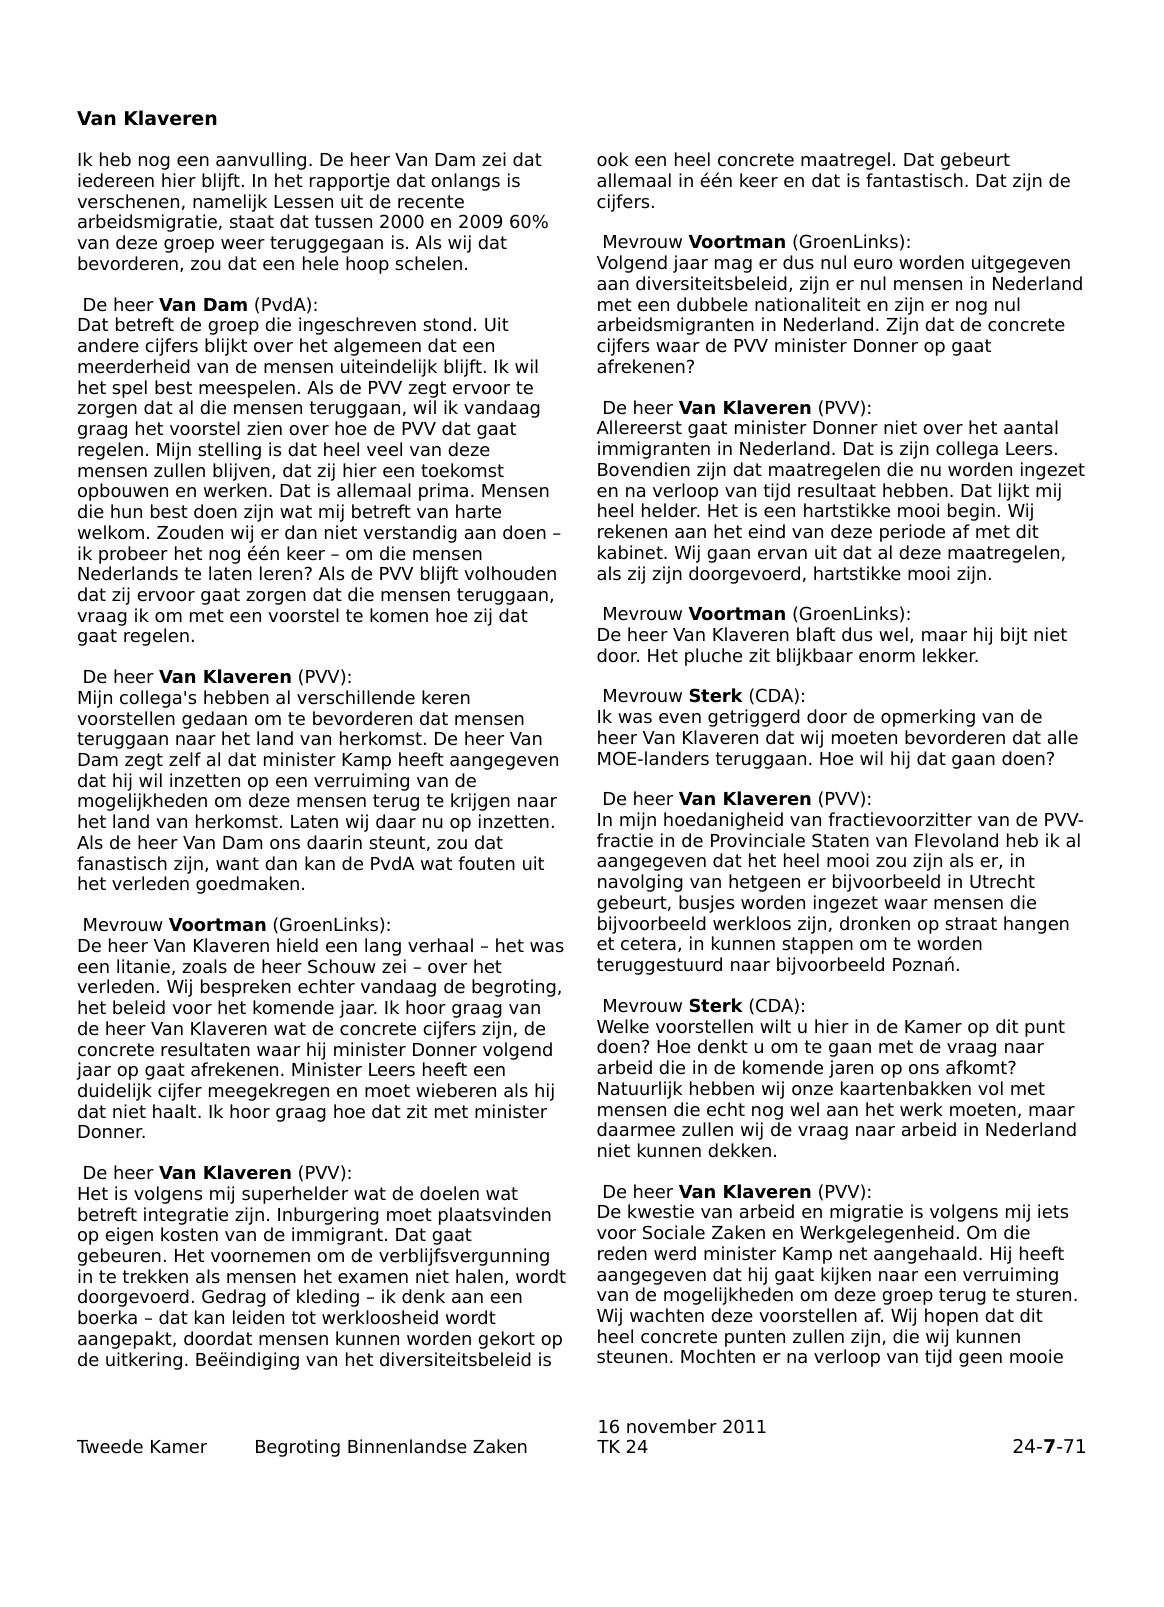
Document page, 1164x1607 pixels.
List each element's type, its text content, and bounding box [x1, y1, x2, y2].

text De heer Van Klaveren (PVV): [596, 1182, 1087, 1202]
text Welke voorstellen wilt u hier in de Kamer op dit punt doen? Hoe denkt u om te gaan met de vraag naar arbeid die in de komende jaren op ons afkomt? Natuurlijk hebben wij onze kaartenbakken vol met mensen die echt nog wel aan het werk moeten, maar daarmee zullen wij de vraag naar arbeid in Nederland niet kunnen dekken. [596, 1016, 1087, 1162]
text De heer Van Klaveren (PVV): [77, 667, 567, 688]
text Allereerst gaat minister Donner niet over het aantal immigranten in Nederland. Dat is zijn collega Leers. Bovendien zijn dat maatregelen die nu worden ingezet en na verloop van tijd resultaat hebben. Dat lijkt mij heel helder. Het is een hartstikke mooi begin. Wij rekenen aan het eind van deze periode af met dit kabinet. Wij gaan ervan uit dat al deze maatregelen, als zij zijn doorgevoerd, hartstikke mooi zijn. [596, 418, 1087, 584]
text De heer Van Dam (PvdA): [77, 294, 567, 315]
text De heer Van Klaveren blaft dus wel, maar hij bijt niet door. Het pluche zit blijkbaar enorm lekker. [596, 625, 1087, 666]
text Dat betreft de groep die ingeschreven stond. Uit andere cijfers blijkt over het algemeen dat een meerderheid van de mensen uiteindelijk blijft. Ik wil het spel best meespelen. Als de PVV zegt ervoor te zorgen dat al die mensen teruggaan, wil ik vandaag graag het voorstel zien over hoe de PVV dat gaat regelen. Mijn stelling is dat heel veel van deze mensen zullen blijven, dat zij hier een toekomst opbouwen en werken. Dat is allemaal prima. Mensen die hun best doen zijn wat mij betreft van harte welkom. Zouden wij er dan niet verstandig aan doen – ik probeer het nog één keer – om die mensen Nederlands te laten leren? Als de PVV blijft volhouden dat zij ervoor gaat zorgen dat die mensen teruggaan, vraag ik om met een voorstel te komen hoe zij dat gaat regelen. [77, 315, 567, 647]
text De heer Van Klaveren (PVV): [596, 789, 1087, 810]
text Het is volgens mij superhelder wat de doelen wat betreft integratie zijn. Inburgering moet plaatsvinden op eigen kosten van de immigrant. Dat gaat gebeuren. Het voornemen om de verblijfsvergunning in te trekken als mensen het examen niet halen, wordt doorgevoerd. Gedrag of kleding – ik denk aan een boerka – dat kan leiden tot werkloosheid wordt aangepakt, doordat mensen kunnen worden gekort op de uitkering. Beëindiging van het diversiteitsbeleid is [77, 1184, 567, 1370]
text Mevrouw Voortman (GroenLinks): [77, 915, 567, 936]
text Ik heb nog een aanvulling. De heer Van Dam zei dat iedereen hier blijft. In het rapportje dat onlangs is verschenen, namelijk Lessen uit de recente arbeidsmigratie, staat dat tussen 2000 en 2009 60% van deze groep weer teruggegaan is. Als wij dat bevorderen, zou dat een hele hoop schelen. [77, 150, 567, 274]
text Volgend jaar mag er dus nul euro worden uitgegeven aan diversiteitsbeleid, zijn er nul mensen in Nederland met een dubbele nationaliteit en zijn er nog nul arbeidsmigranten in Nederland. Zijn dat de concrete cijfers waar de PVV minister Donner op gaat afrekenen? [596, 253, 1087, 377]
text Ik was even getriggerd door de opmerking van de heer Van Klaveren dat wij moeten bevorderen dat alle MOE-landers teruggaan. Hoe wil hij dat gaan doen? [596, 707, 1087, 769]
text ook een heel concrete maatregel. Dat gebeurt allemaal in één keer en dat is fantastisch. Dat zijn de cijfers. [596, 150, 1087, 212]
text In mijn hoedanigheid van fractievoorzitter van de PVV-fractie in de Provinciale Staten van Flevoland heb ik al aangegeven dat het heel mooi zou zijn als er, in navolging van hetgeen er bijvoorbeeld in Utrecht gebeurt, busjes worden ingezet waar mensen die bijvoorbeeld werkloos zijn, dronken op straat hangen et cetera, in kunnen stappen om te worden teruggestuurd naar bijvoorbeeld Poznań. [596, 810, 1087, 976]
text Mevrouw Sterk (CDA): [596, 686, 1087, 707]
text Mijn collega's hebben al verschillende keren voorstellen gedaan om te bevorderen dat mensen teruggaan naar het land van herkomst. De heer Van Dam zegt zelf al dat minister Kamp heeft aangegeven dat hij wil inzetten op een verruiming van de mogelijkheden om deze mensen terug te krijgen naar het land van herkomst. Laten wij daar nu op inzetten. Als de heer Van Dam ons daarin steunt, zou dat fanastisch zijn, want dan kan de PvdA wat fouten uit het verleden goedmaken. [77, 688, 567, 895]
text Mevrouw Voortman (GroenLinks): [596, 604, 1087, 625]
text Mevrouw Sterk (CDA): [596, 996, 1087, 1016]
text De heer Van Klaveren hield een lang verhaal – het was een litanie, zoals de heer Schouw zei – over het verleden. Wij bespreken echter vandaag de begroting, het beleid voor het komende jaar. Ik hoor graag van de heer Van Klaveren wat de concrete cijfers zijn, de concrete resultaten waar hij minister Donner volgend jaar op gaat afrekenen. Minister Leers heeft een duidelijk cijfer meegekregen en moet wieberen als hij dat niet haalt. Ik hoor graag hoe dat zit met minister Donner. [77, 936, 567, 1143]
text Mevrouw Voortman (GroenLinks): [596, 232, 1087, 253]
text De heer Van Klaveren (PVV): [77, 1163, 567, 1184]
text De kwestie van arbeid en migratie is volgens mij iets voor Sociale Zaken en Werkgelegenheid. Om die reden werd minister Kamp net aangehaald. Hij heeft aangegeven dat hij gaat kijken naar een verruiming van de mogelijkheden om deze groep terug te sturen. Wij wachten deze voorstellen af. Wij hopen dat dit heel concrete punten zullen zijn, die wij kunnen steunen. Mochten er na verloop van tijd geen mooie [596, 1202, 1087, 1368]
text De heer Van Klaveren (PVV): [596, 397, 1087, 418]
